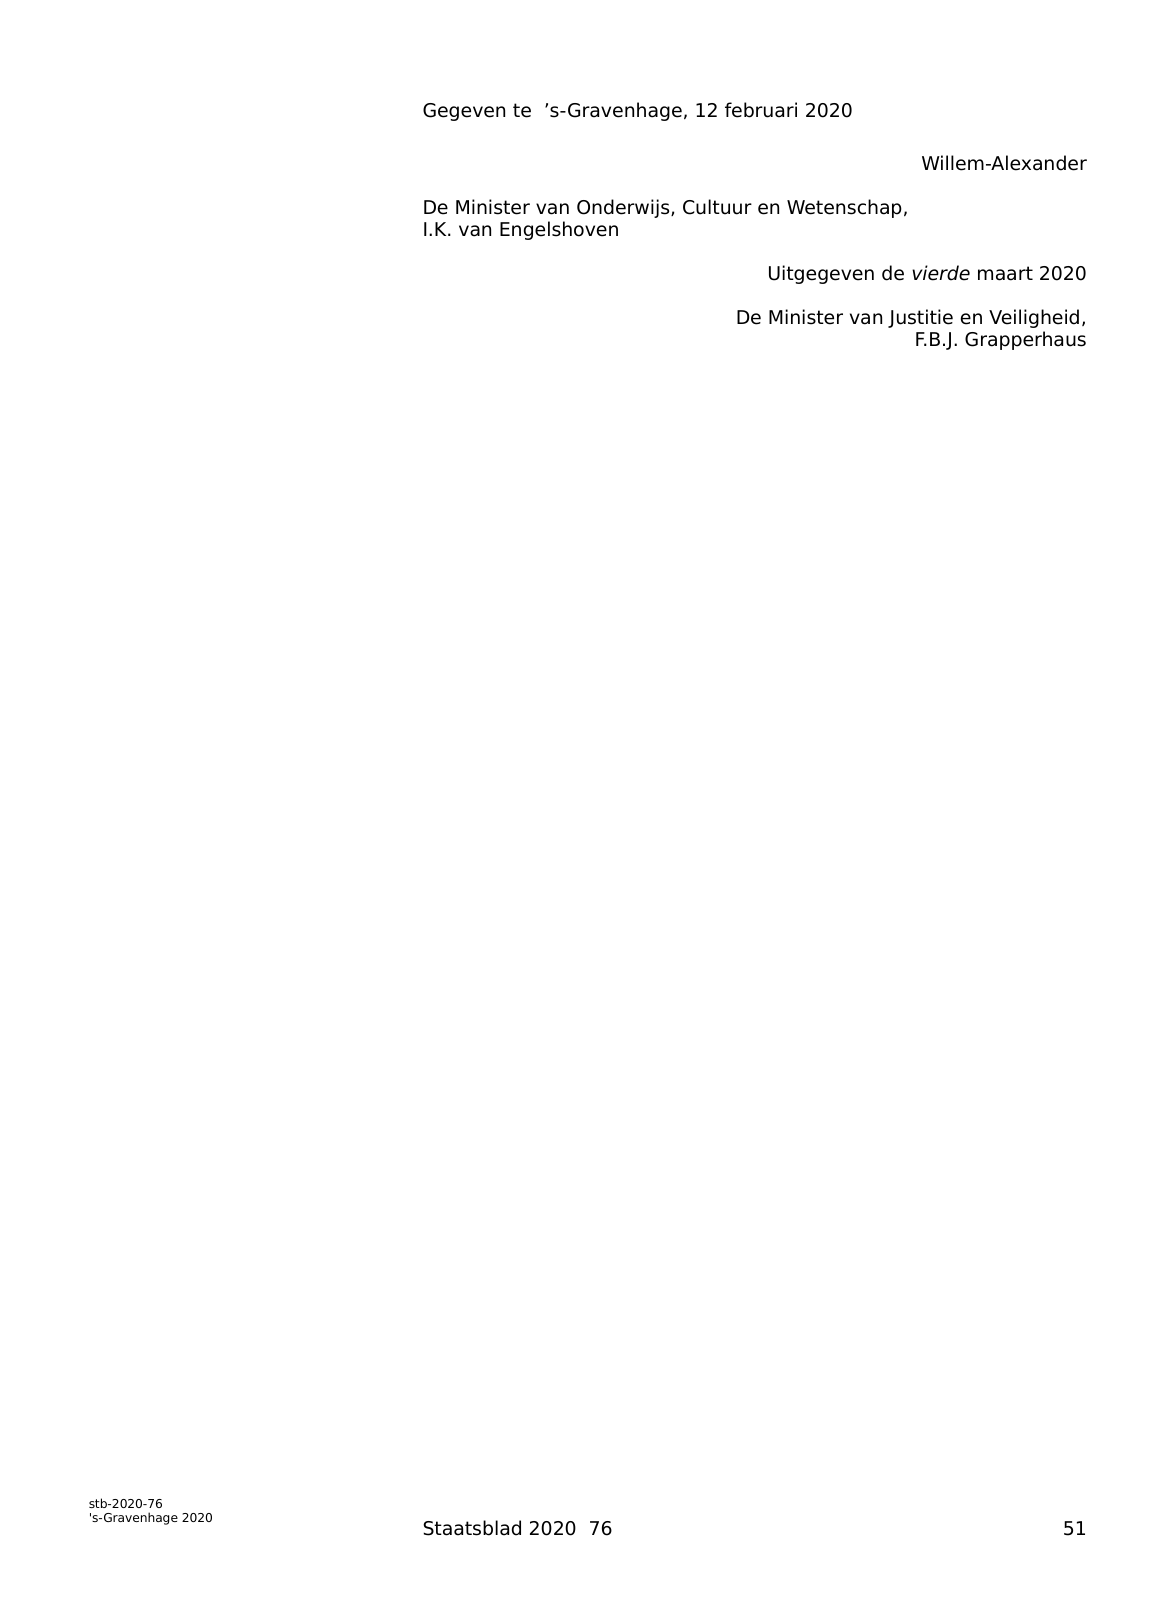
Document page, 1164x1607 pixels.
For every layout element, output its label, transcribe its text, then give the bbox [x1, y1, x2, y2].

text Willem-Alexander [422, 152, 1087, 174]
text stb-2020-76 [88, 1497, 323, 1511]
text De Minister van Justitie en Veiligheid, F.B.J. Grapperhaus [422, 307, 1087, 351]
text Uitgegeven de vierde maart 2020 [422, 263, 1087, 285]
text De Minister van Onderwijs, Cultuur en Wetenschap, I.K. van Engelshoven [422, 197, 1087, 241]
text 's-Gravenhage 2020 [88, 1511, 323, 1525]
text Gegeven te ’s-Gravenhage, 12 februari 2020 [422, 100, 1087, 122]
